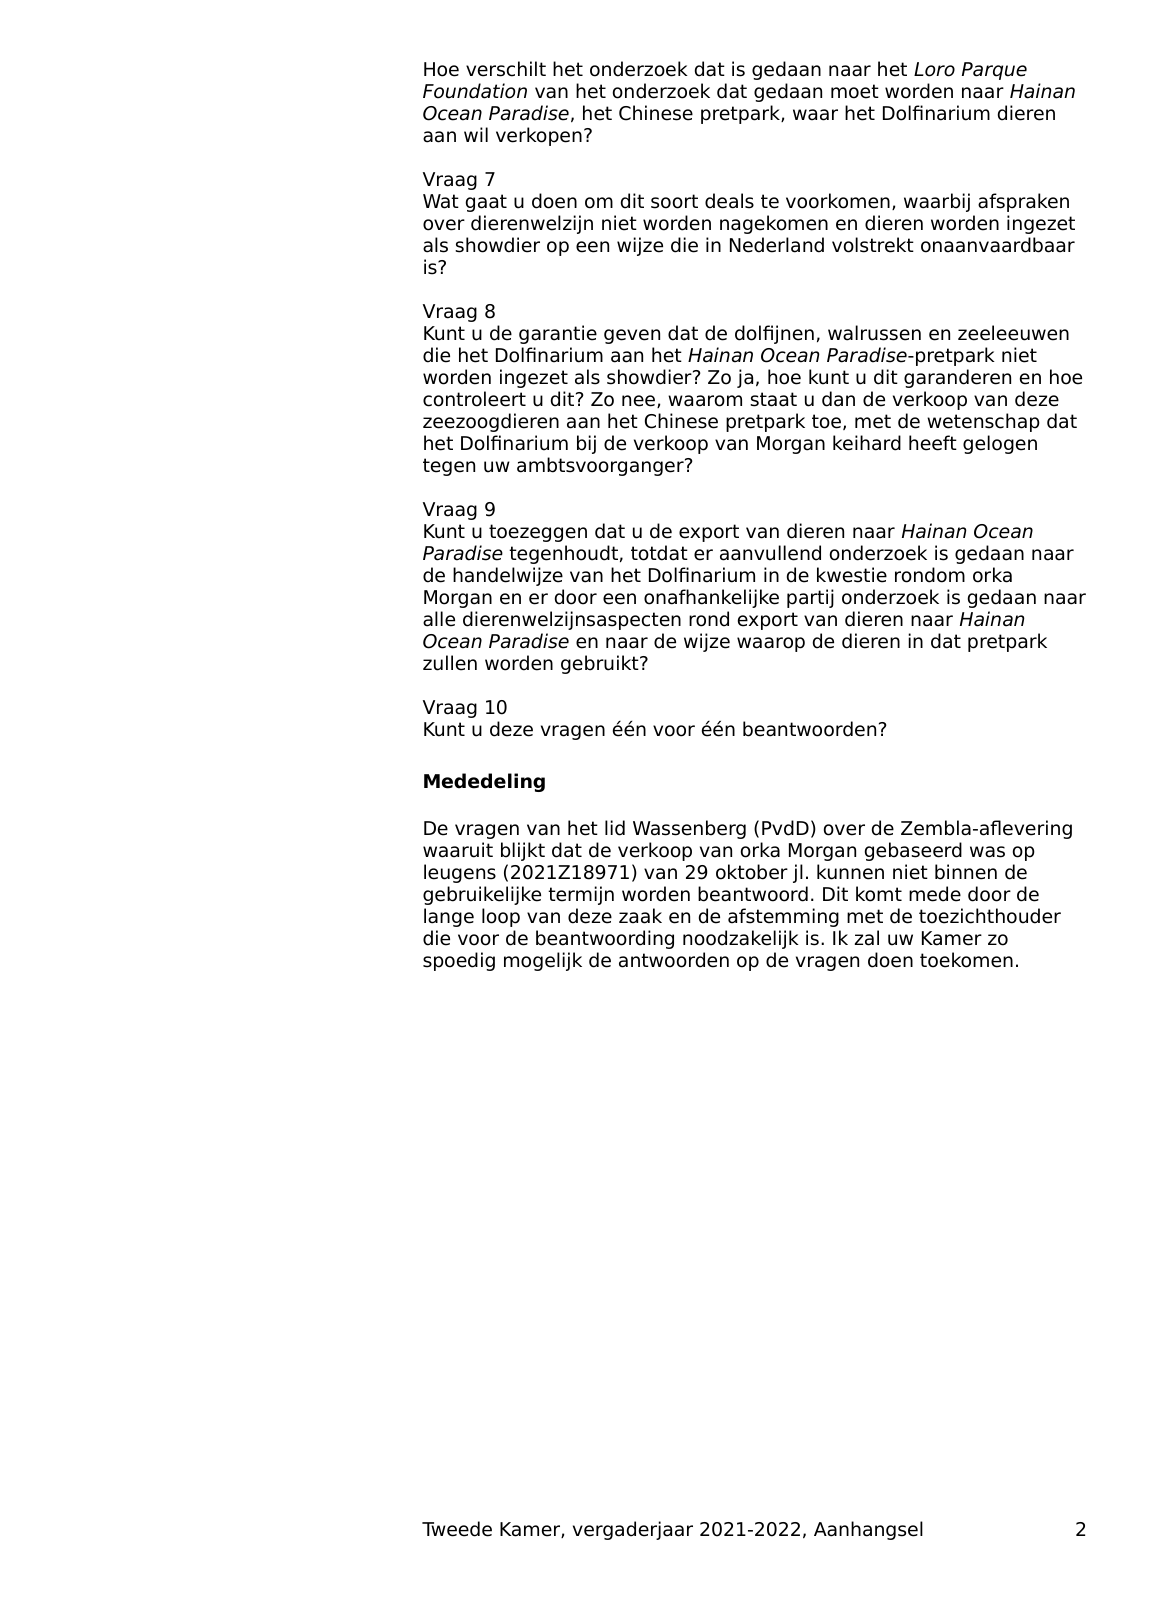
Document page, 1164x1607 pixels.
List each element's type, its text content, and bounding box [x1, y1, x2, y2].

text Kunt u de garantie geven dat de dolfijnen, walrussen en zeeleeuwen die het Dolfinarium aan het Hainan Ocean Paradise-pretpark niet worden ingezet als showdier? Zo ja, hoe kunt u dit garanderen en hoe controleert u dit? Zo nee, waarom staat u dan de verkoop van deze zeezoogdieren aan het Chinese pretpark toe, met de wetenschap dat het Dolfinarium bij de verkoop van Morgan keihard heeft gelogen tegen uw ambtsvoorganger? [422, 323, 1087, 477]
text Vraag 9 [422, 499, 1087, 521]
text De vragen van het lid Wassenberg (PvdD) over de Zembla-aflevering waaruit blijkt dat de verkoop van orka Morgan gebaseerd was op leugens (2021Z18971) van 29 oktober jl. kunnen niet binnen de gebruikelijke termijn worden beantwoord. Dit komt mede door de lange loop van deze zaak en de afstemming met de toezichthouder die voor de beantwoording noodzakelijk is. Ik zal uw Kamer zo spoedig mogelijk de antwoorden op de vragen doen toekomen. [422, 818, 1087, 972]
text Kunt u deze vragen één voor één beantwoorden? [422, 719, 1087, 741]
text Hoe verschilt het onderzoek dat is gedaan naar het Loro Parque Foundation van het onderzoek dat gedaan moet worden naar Hainan Ocean Paradise, het Chinese pretpark, waar het Dolfinarium dieren aan wil verkopen? [422, 59, 1087, 147]
text Vraag 8 [422, 301, 1087, 323]
text Vraag 7 [422, 169, 1087, 191]
subtitle Mededeling [422, 771, 1087, 793]
text Kunt u toezeggen dat u de export van dieren naar Hainan Ocean Paradise tegenhoudt, totdat er aanvullend onderzoek is gedaan naar de handelwijze van het Dolfinarium in de kwestie rondom orka Morgan en er door een onafhankelijke partij onderzoek is gedaan naar alle dierenwelzijnsaspecten rond export van dieren naar Hainan Ocean Paradise en naar de wijze waarop de dieren in dat pretpark zullen worden gebruikt? [422, 521, 1087, 675]
text Wat gaat u doen om dit soort deals te voorkomen, waarbij afspraken over dierenwelzijn niet worden nagekomen en dieren worden ingezet als showdier op een wijze die in Nederland volstrekt onaanvaardbaar is? [422, 191, 1087, 279]
text Vraag 10 [422, 697, 1087, 719]
